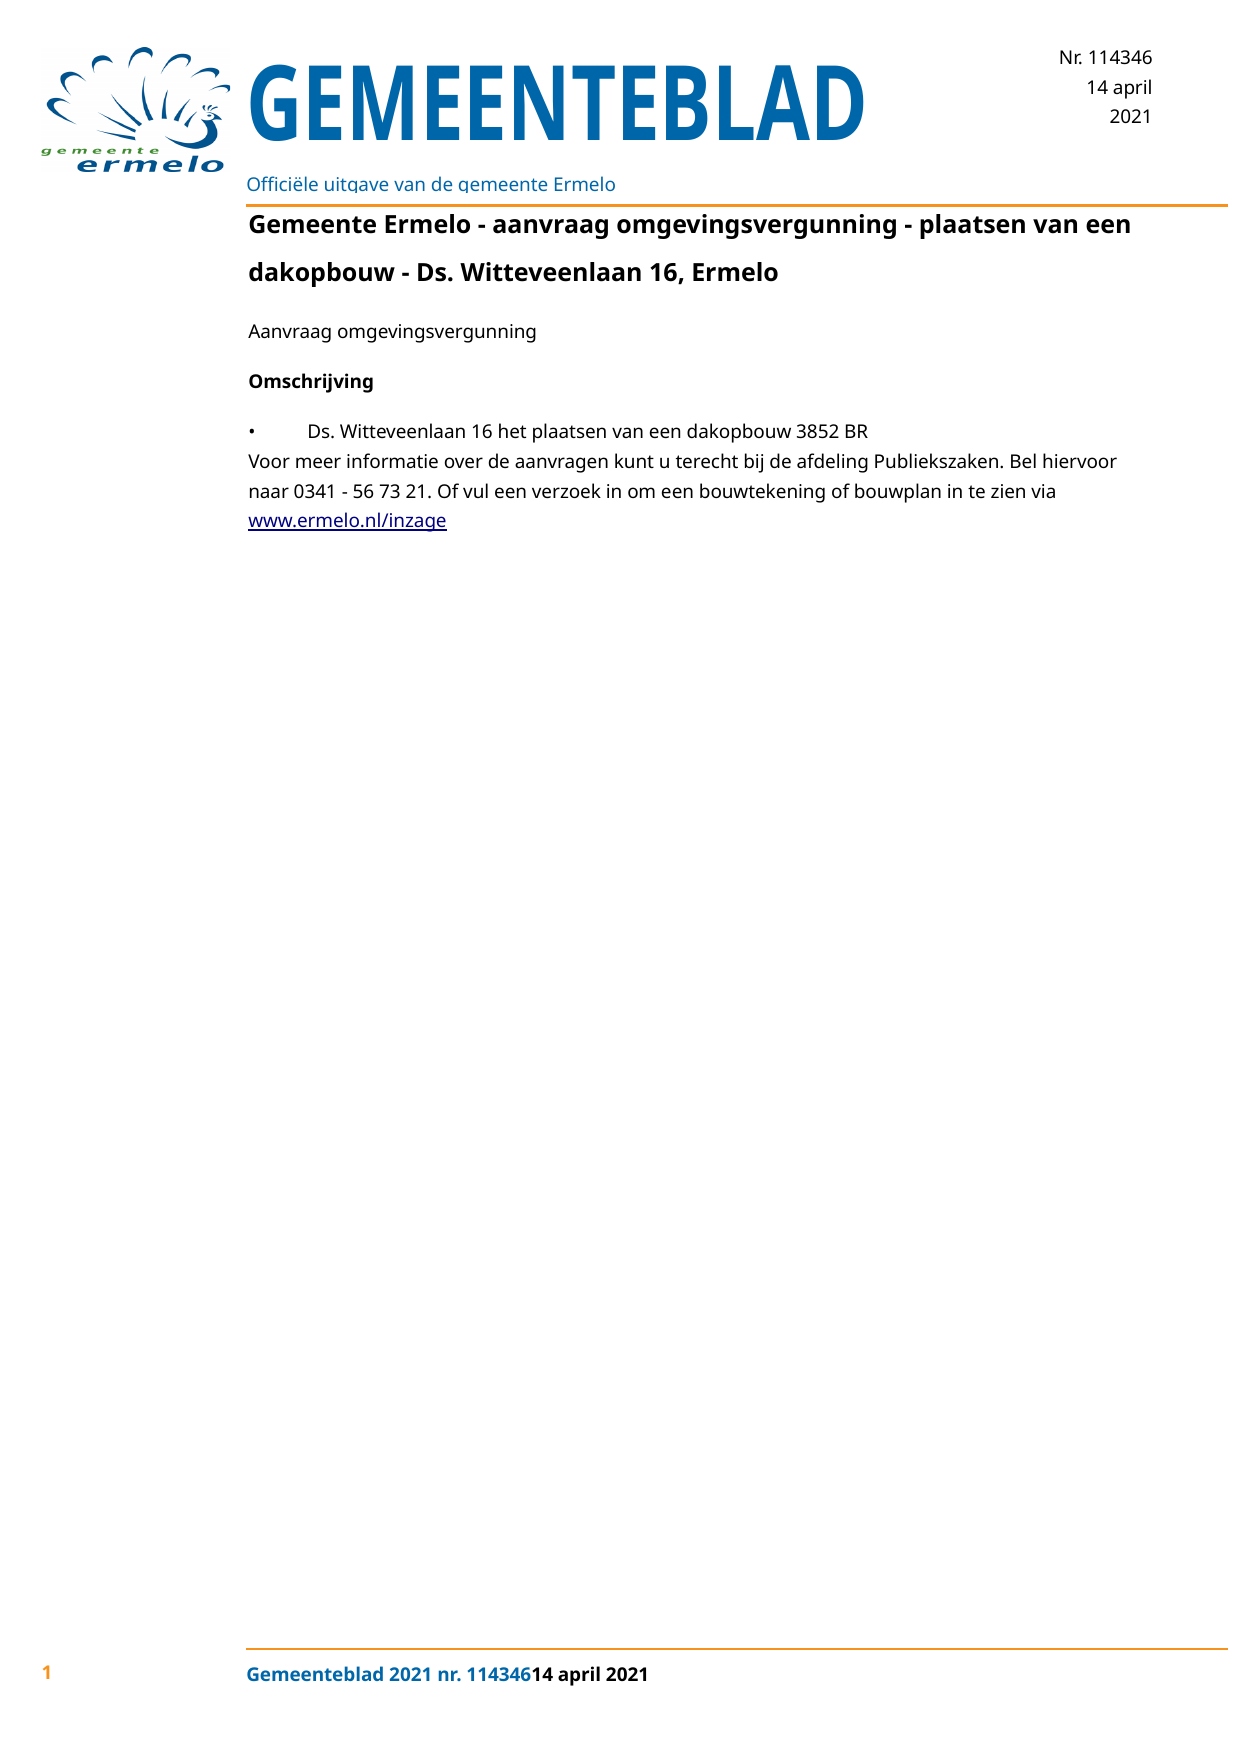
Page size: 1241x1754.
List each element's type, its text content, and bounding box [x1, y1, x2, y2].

text Voor meer informatie over de aanvragen kunt u terecht bij de afdeling Publiekszaken. Bel hiervoor naar 0341 - 56 73 21. Of vul een verzoek in om een bouwtekening of bouwplan in te zien via www.ermelo.nl/inzage [248, 448, 1152, 533]
text Aanvraag omgevingsvergunning [248, 318, 1152, 344]
text Omschrijving [248, 368, 1152, 394]
picture [41, 47, 231, 172]
list Ds. Witteveenlaan 16 het plaatsen van een dakopbouw 3852 BR [248, 419, 1152, 444]
text Gemeente Ermelo - aanvraag omgevingsvergunning - plaatsen van een dakopbouw - Ds. Witteveenlaan 16, Ermelo [248, 207, 1152, 288]
